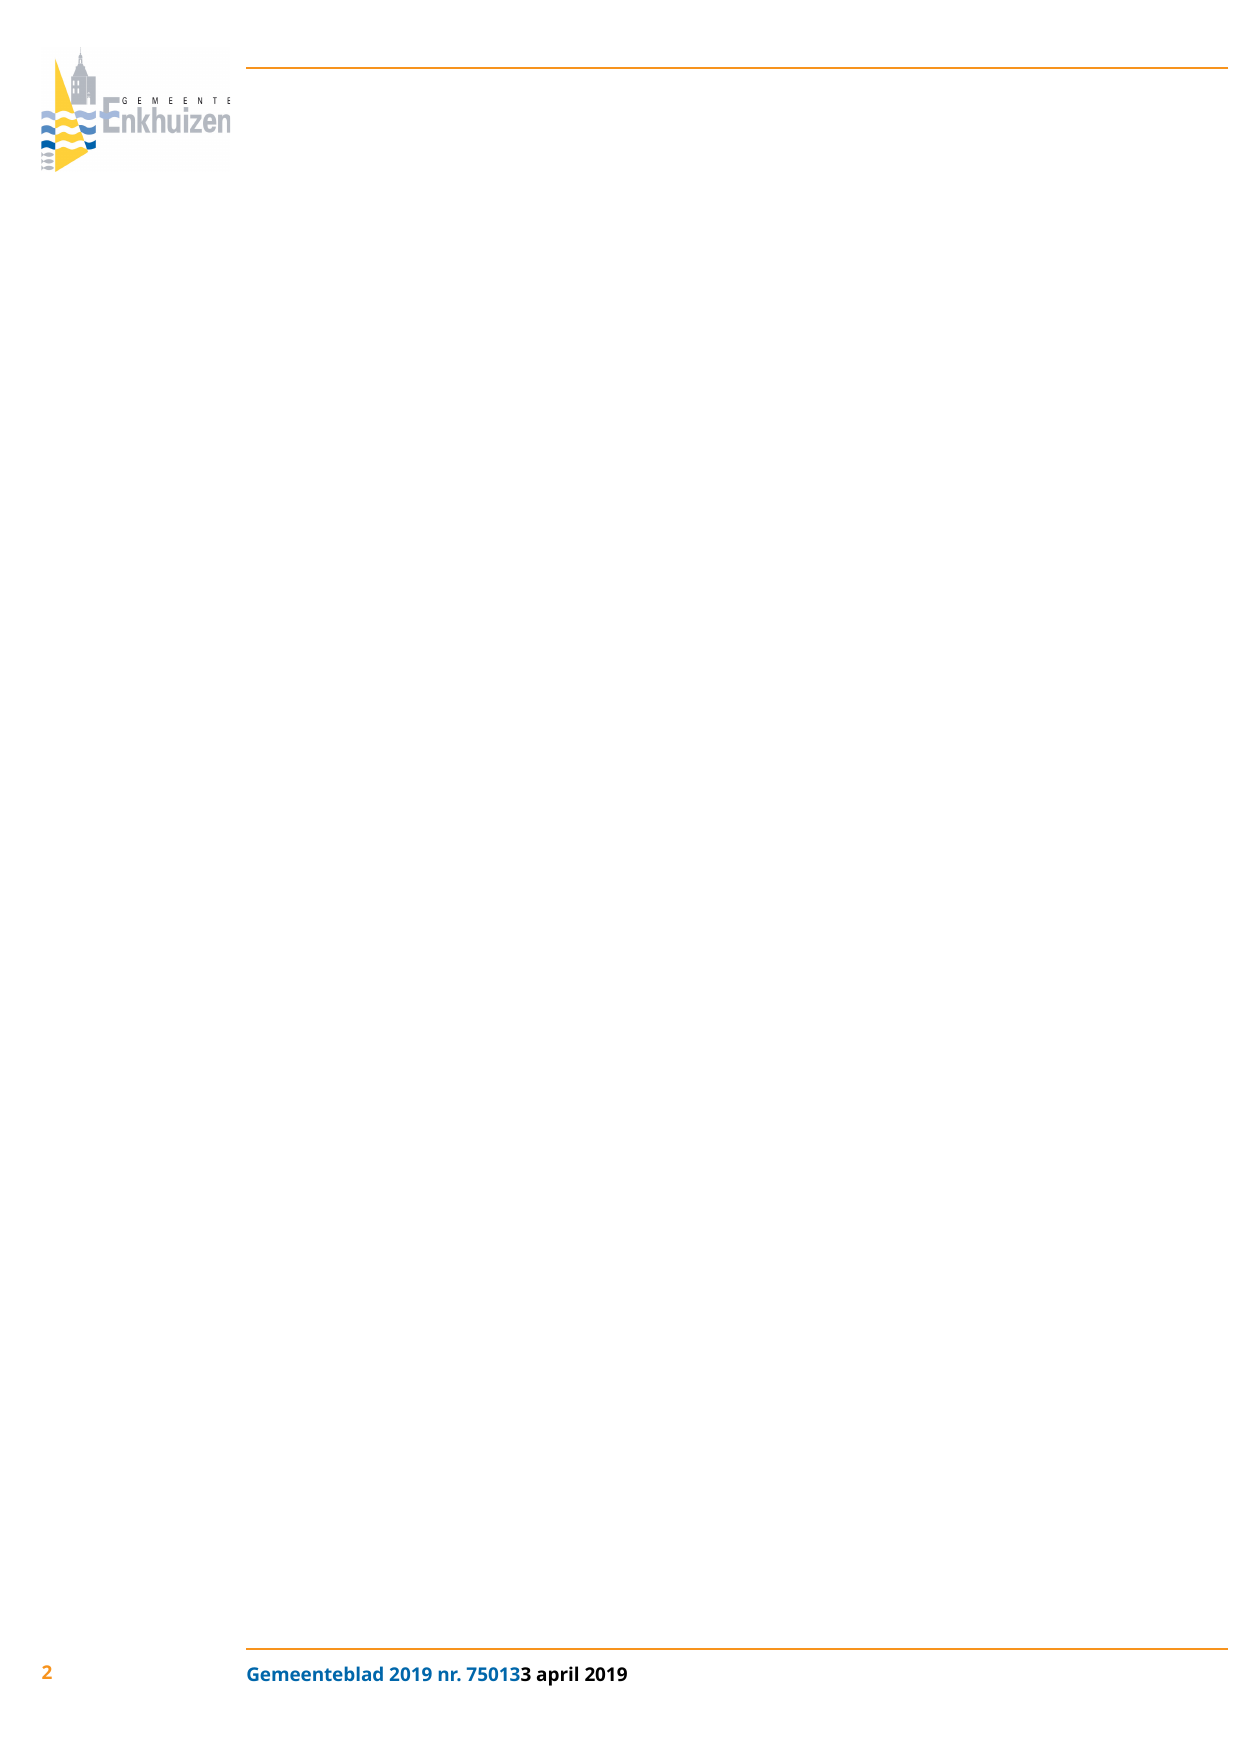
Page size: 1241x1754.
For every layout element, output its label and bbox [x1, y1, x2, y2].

picture [41, 47, 231, 172]
